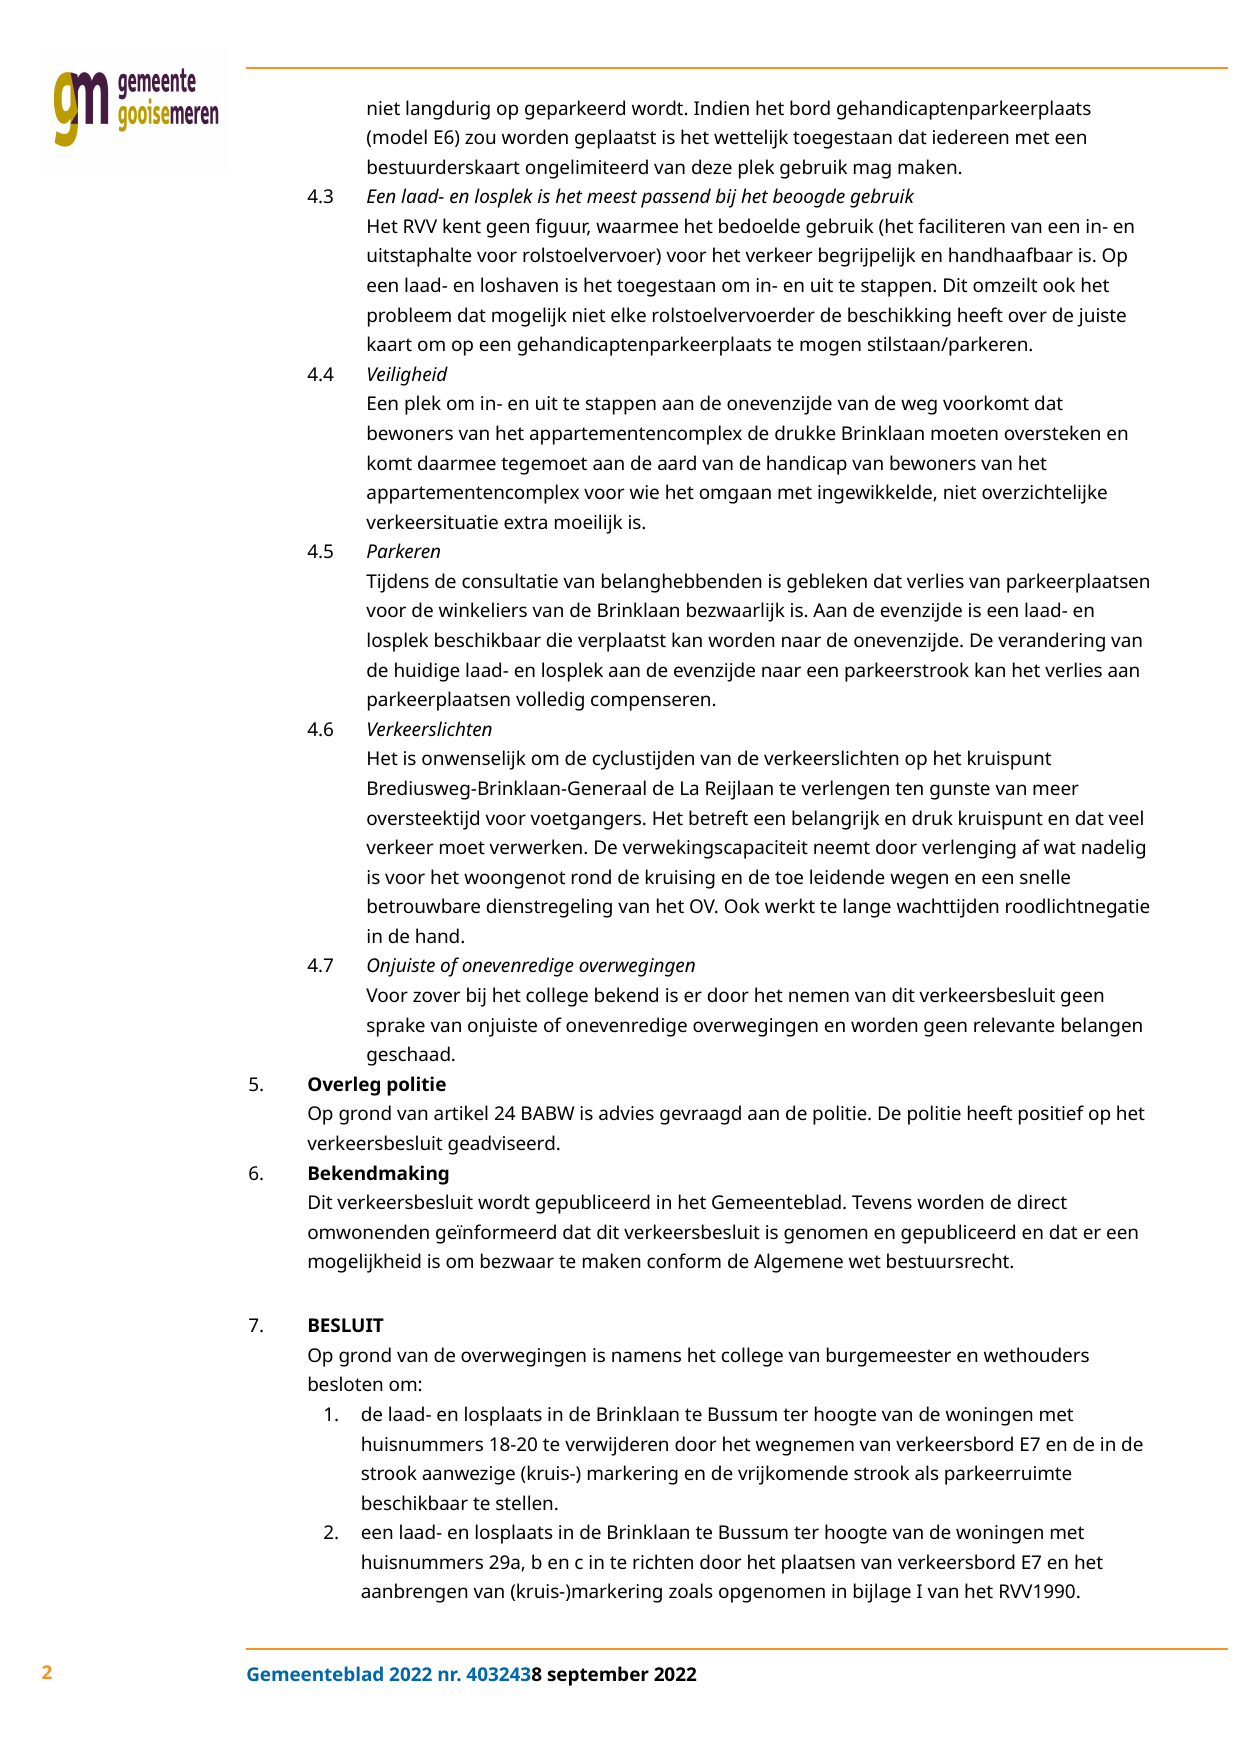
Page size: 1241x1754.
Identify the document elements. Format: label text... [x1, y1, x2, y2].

list Overleg politie [248, 1071, 1152, 1097]
list Een plek om in- en uit te stappen aan de onevenzijde van de weg voorkomt dat bewoners van het appartementencomplex de drukke Brinklaan moeten oversteken en komt daarmee tegemoet aan de aard van de handicap van bewoners van het appartementencomplex voor wie het omgaan met ingewikkelde, niet overzichtelijke verkeersituatie extra moeilijk is. [307, 391, 1152, 535]
list Voor zover bij het college bekend is er door het nemen van dit verkeersbesluit geen sprake van onjuiste of onevenredige overwegingen en worden geen relevante belangen geschaad. [307, 982, 1152, 1067]
list Het is onwenselijk om de cyclustijden van de verkeerslichten op het kruispunt Brediusweg-Brinklaan-Generaal de La Reijlaan te verlengen ten gunste van meer oversteektijd voor voetgangers. Het betreft een belangrijk en druk kruispunt en dat veel verkeer moet verwerken. De verwekingscapaciteit neemt door verlenging af wat nadelig is voor het woongenot rond de kruising en de toe leidende wegen en een snelle betrouwbare dienstregeling van het OV. Ook werkt te lange wachttijden roodlichtnegatie in de hand. [307, 746, 1152, 949]
list Op grond van artikel 24 BABW is advies gevraagd aan de politie. De politie heeft positief op het verkeersbesluit geadviseerd. [248, 1101, 1152, 1156]
list niet langdurig op geparkeerd wordt. Indien het bord gehandicaptenparkeerplaats (model E6) zou worden geplaatst is het wettelijk toegestaan dat iedereen met een bestuurderskaart ongelimiteerd van deze plek gebruik mag maken. [307, 95, 1152, 180]
list Het RVV kent geen figuur, waarmee het bedoelde gebruik (het faciliteren van een in- en uitstaphalte voor rolstoelvervoer) voor het verkeer begrijpelijk en handhaafbaar is. Op een laad- en loshaven is het toegestaan om in- en uit te stappen. Dit omzeilt ook het probleem dat mogelijk niet elke rolstoelvervoerder de beschikking heeft over de juiste kaart om op een gehandicaptenparkeerplaats te mogen stilstaan/parkeren. [307, 213, 1152, 357]
list Onjuiste of onevenredige overwegingen [307, 953, 1152, 978]
list Bekendmaking [248, 1160, 1152, 1186]
list Veiligheid [307, 361, 1152, 387]
list Verkeerslichten [307, 716, 1152, 742]
list Dit verkeersbesluit wordt gepubliceerd in het Gemeenteblad. Tevens worden de direct omwonenden geïnformeerd dat dit verkeersbesluit is genomen en gepubliceerd en dat er een mogelijkheid is om bezwaar te maken conform de Algemene wet bestuursrecht. [248, 1189, 1152, 1274]
picture [41, 47, 231, 172]
list BESLUIT [248, 1312, 1152, 1338]
list Parkeren [307, 538, 1152, 564]
list een laad- en losplaats in de Brinklaan te Bussum ter hoogte van de woningen met huisnummers 29a, b en c in te richten door het plaatsen van verkeersbord E7 en het aanbrengen van (kruis-)markering zoals opgenomen in bijlage I van het RVV1990. [323, 1519, 1152, 1604]
list Tijdens de consultatie van belanghebbenden is gebleken dat verlies van parkeerplaatsen voor de winkeliers van de Brinklaan bezwaarlijk is. Aan de evenzijde is een laad- en losplek beschikbaar die verplaatst kan worden naar de onevenzijde. De verandering van de huidige laad- en losplek aan de evenzijde naar een parkeerstrook kan het verlies aan parkeerplaatsen volledig compenseren. [307, 568, 1152, 712]
list Een laad- en losplek is het meest passend bij het beoogde gebruik [307, 183, 1152, 209]
list de laad- en losplaats in de Brinklaan te Bussum ter hoogte van de woningen met huisnummers 18-20 te verwijderen door het wegnemen van verkeersbord E7 en de in de strook aanwezige (kruis-) markering en de vrijkomende strook als parkeerruimte beschikbaar te stellen. [323, 1401, 1152, 1516]
list Op grond van de overwegingen is namens het college van burgemeester en wethouders besloten om: [248, 1342, 1152, 1397]
